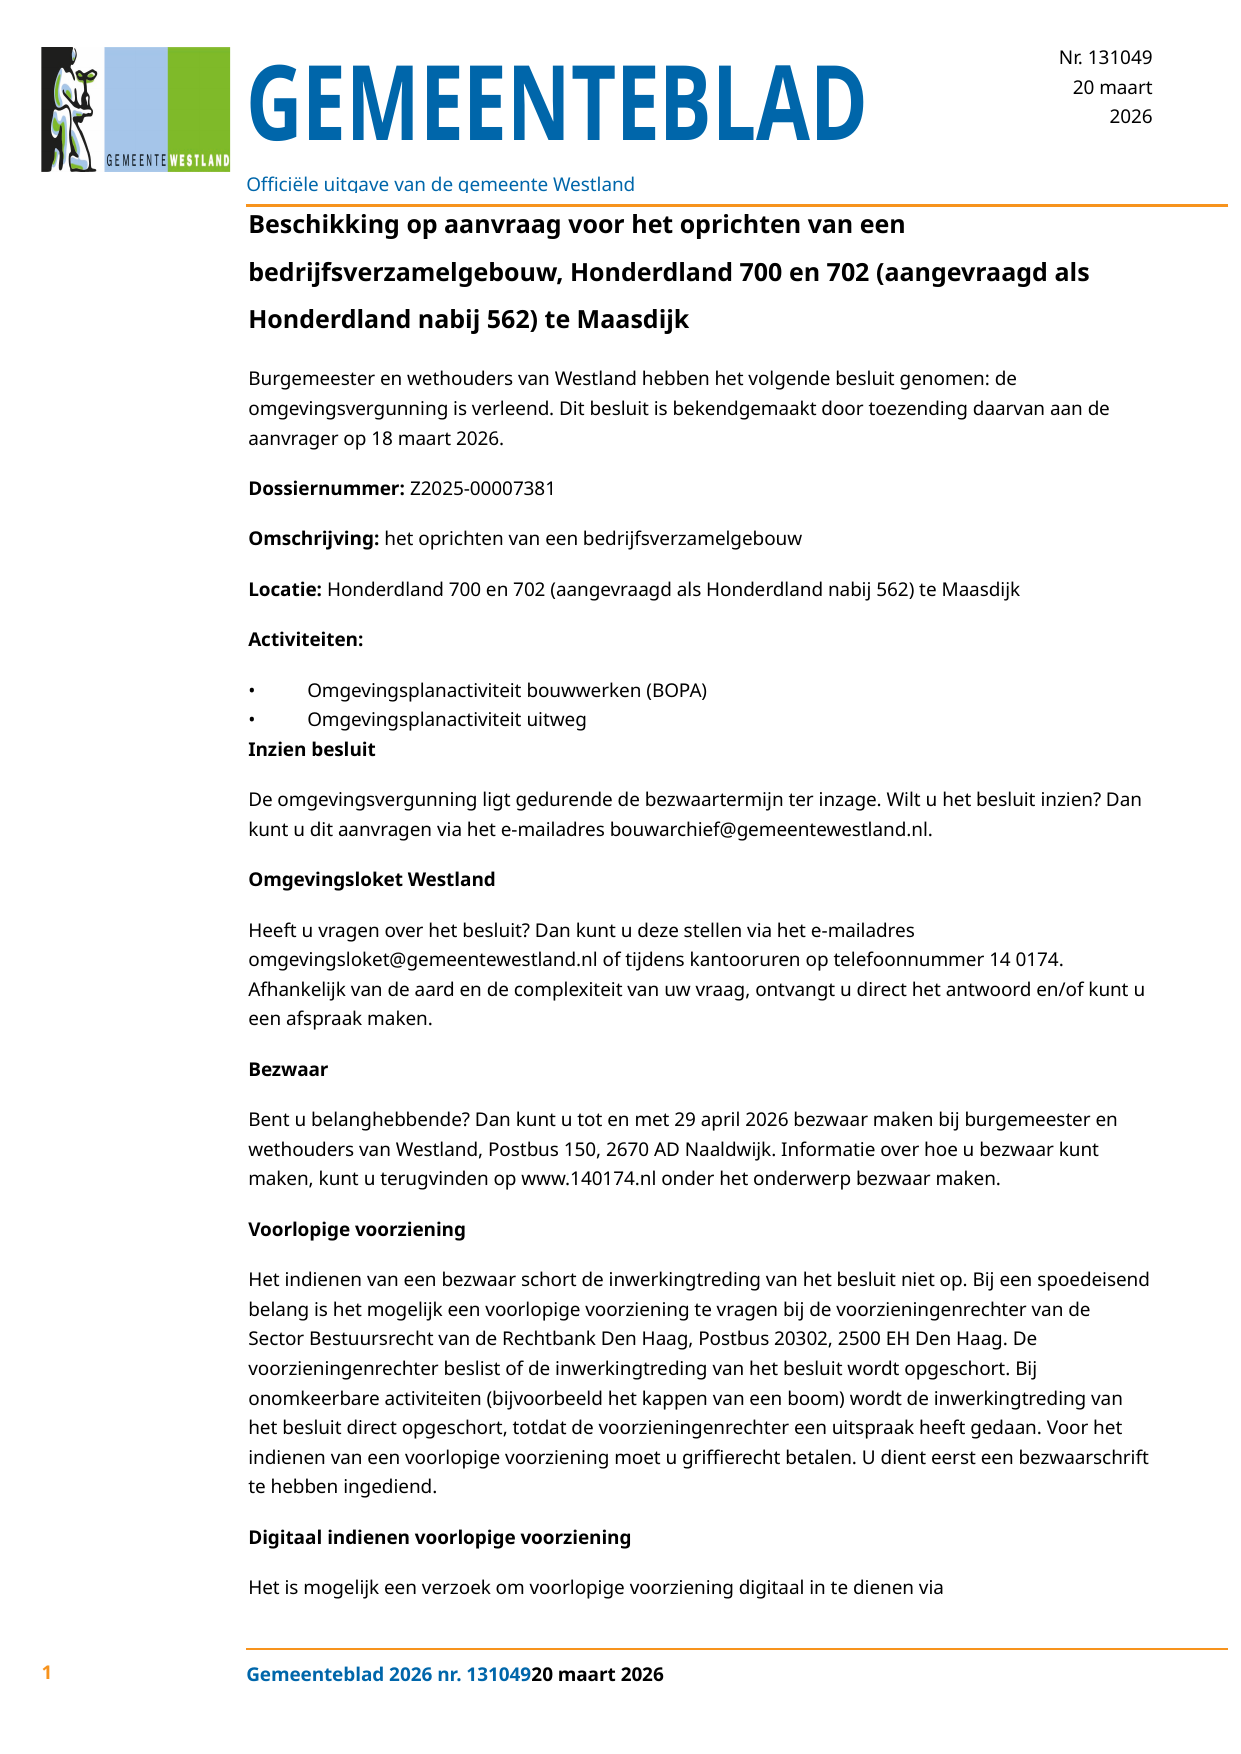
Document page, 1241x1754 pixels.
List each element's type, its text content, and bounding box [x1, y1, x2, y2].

list Omgevingsplanactiviteit bouwwerken (BOPA) [248, 677, 1152, 702]
text Bent u belanghebbende? Dan kunt u tot en met 29 april 2026 bezwaar maken bij burgemeester en wethouders van Westland, Postbus 150, 2670 AD Naaldwijk. Informatie over hoe u bezwaar kunt maken, kunt u terugvinden op www.140174.nl onder het onderwerp bezwaar maken. [248, 1106, 1152, 1191]
text Bezwaar [248, 1056, 1152, 1082]
text Het indienen van een bezwaar schort de inwerkingtreding van het besluit niet op. Bij een spoedeisend belang is het mogelijk een voorlopige voorziening te vragen bij de voorzieningenrechter van de Sector Bestuursrecht van de Rechtbank Den Haag, Postbus 20302, 2500 EH Den Haag. De voorzieningenrechter beslist of de inwerkingtreding van het besluit wordt opgeschort. Bij onomkeerbare activiteiten (bijvoorbeeld het kappen van een boom) wordt de inwerkingtreding van het besluit direct opgeschort, totdat de voorzieningenrechter een uitspraak heeft gedaan. Voor het indienen van een voorlopige voorziening moet u griffierecht betalen. U dient eerst een bezwaarschrift te hebben ingediend. [248, 1266, 1152, 1499]
text Activiteiten: [248, 626, 1152, 652]
text Heeft u vragen over het besluit? Dan kunt u deze stellen via het e-mailadres omgevingsloket@gemeentewestland.nl of tijdens kantooruren op telefoonnummer 14 0174. Afhankelijk van de aard en de complexiteit van uw vraag, ontvangt u direct het antwoord en/of kunt u een afspraak maken. [248, 917, 1152, 1031]
text Beschikking op aanvraag voor het oprichten van een bedrijfsverzamelgebouw, Honderdland 700 en 702 (aangevraagd als Honderdland nabij 562) te Maasdijk [248, 207, 1152, 336]
text Het is mogelijk een verzoek om voorlopige voorziening digitaal in te dienen via [248, 1574, 1152, 1600]
text Digitaal indienen voorlopige voorziening [248, 1524, 1152, 1549]
text Voorlopige voorziening [248, 1216, 1152, 1242]
picture [41, 47, 231, 172]
list Omgevingsplanactiviteit uitweg [248, 706, 1152, 732]
text Dossiernummer: Z2025-00007381 [248, 475, 1152, 501]
text Omschrijving: het oprichten van een bedrijfsverzamelgebouw [248, 526, 1152, 551]
text Omgevingsloket Westland [248, 866, 1152, 892]
text Locatie: Honderdland 700 en 702 (aangevraagd als Honderdland nabij 562) te Maasdijk [248, 576, 1152, 602]
text De omgevingsvergunning ligt gedurende de bezwaartermijn ter inzage. Wilt u het besluit inzien? Dan kunt u dit aanvragen via het e-mailadres bouwarchief@gemeentewestland.nl. [248, 786, 1152, 842]
text Burgemeester en wethouders van Westland hebben het volgende besluit genomen: de omgevingsvergunning is verleend. Dit besluit is bekendgemaakt door toezending daarvan aan de aanvrager op 18 maart 2026. [248, 366, 1152, 450]
text Inzien besluit [248, 736, 1152, 762]
